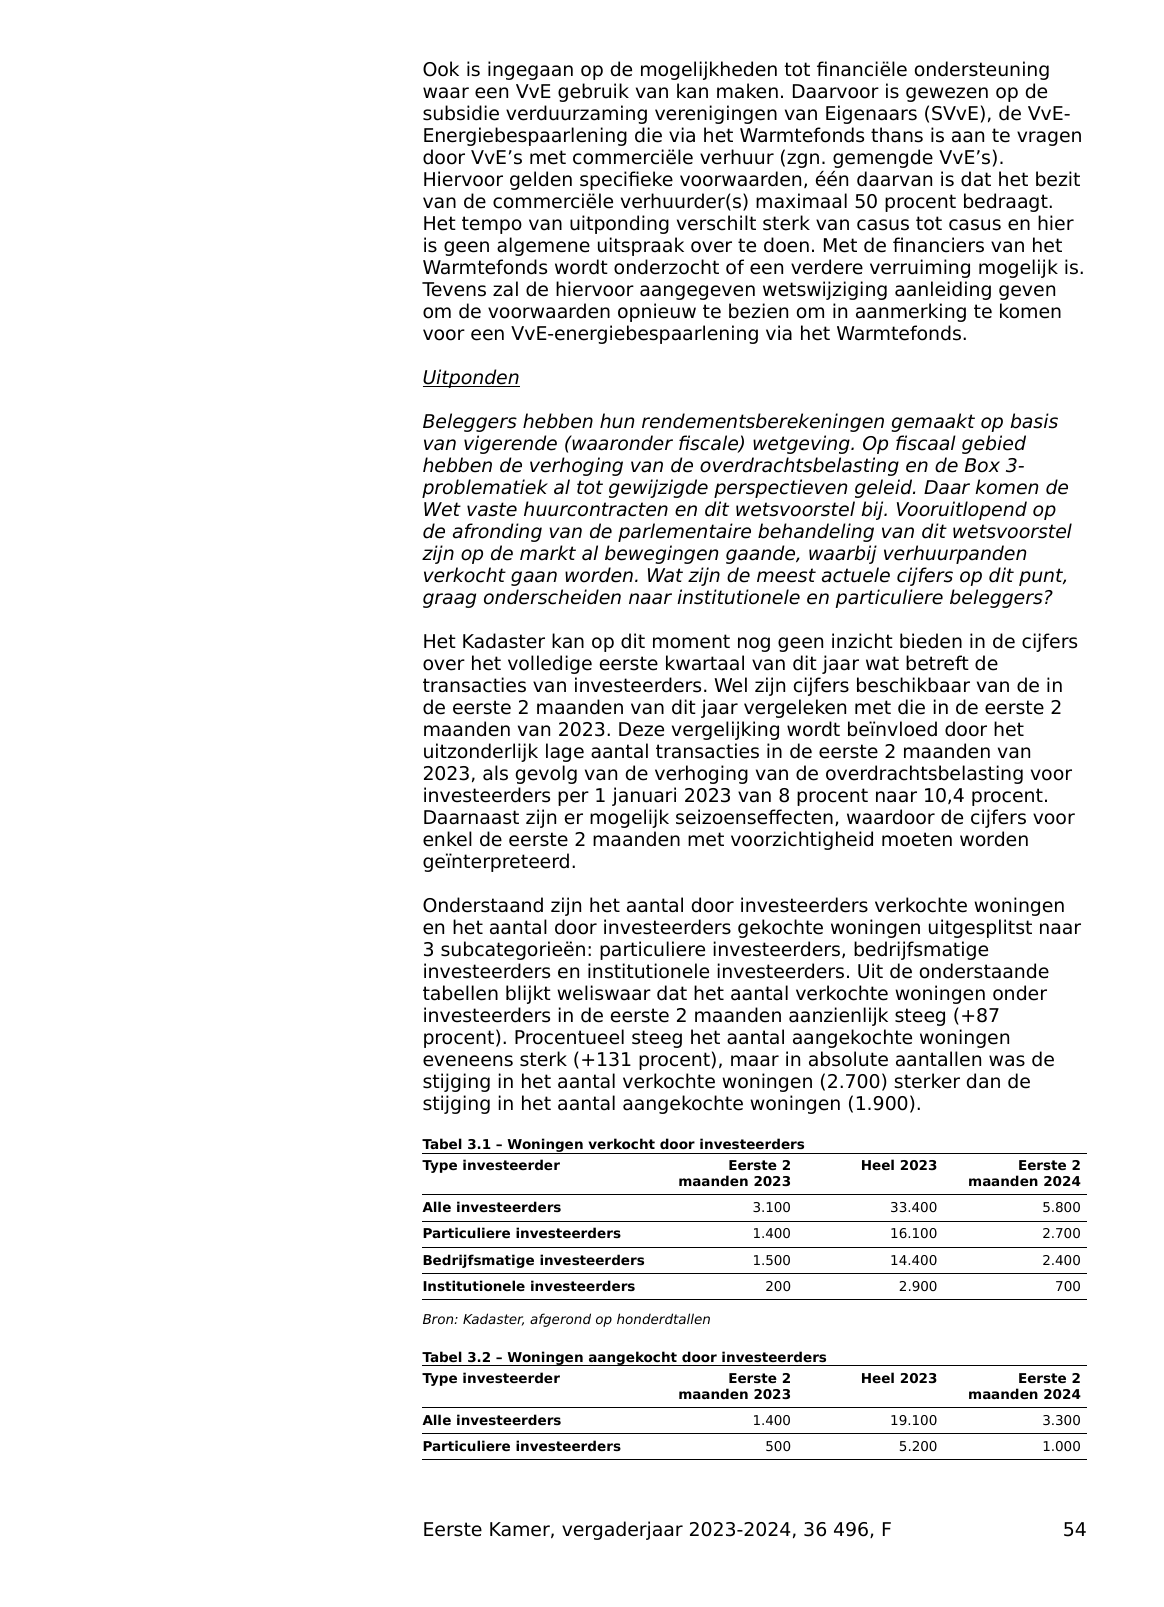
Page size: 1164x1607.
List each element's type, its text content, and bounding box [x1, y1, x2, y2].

table_cell Alle investeerders [422, 1408, 651, 1433]
table_cell Type investeerder [422, 1154, 651, 1194]
table_cell Eerste 2 maanden 2023 [651, 1366, 797, 1407]
text Ook is ingegaan op de mogelijkheden tot financiële ondersteuning waar een VvE gebruik van kan maken. Daarvoor is gewezen op de subsidie verduurzaming verenigingen van Eigenaars (SVvE), de VvE-Energiebespaarlening die via het Warmtefonds thans is aan te vragen door VvE’s met commerciële verhuur (zgn. gemengde VvE’s). Hiervoor gelden specifieke voorwaarden, één daarvan is dat het bezit van de commerciële verhuurder(s) maximaal 50 procent bedraagt. Het tempo van uitponding verschilt sterk van casus tot casus en hier is geen algemene uitspraak over te doen. Met de financiers van het Warmtefonds wordt onderzocht of een verdere verruiming mogelijk is. Tevens zal de hiervoor aangegeven wetswijziging aanleiding geven om de voorwaarden opnieuw te bezien om in aanmerking te komen voor een VvE-energiebespaarlening via het Warmtefonds. [422, 59, 1087, 345]
table_cell 1.400 [651, 1222, 797, 1247]
table_cell 19.100 [797, 1408, 943, 1433]
table_cell Institutionele investeerders [422, 1274, 651, 1299]
table_cell 2.700 [943, 1222, 1087, 1247]
table_cell 200 [651, 1274, 797, 1299]
text Onderstaand zijn het aantal door investeerders verkochte woningen en het aantal door investeerders gekochte woningen uitgesplitst naar 3 subcategorieën: particuliere investeerders, bedrijfsmatige investeerders en institutionele investeerders. Uit de onderstaande tabellen blijkt weliswaar dat het aantal verkochte woningen onder investeerders in de eerste 2 maanden aanzienlijk steeg (+87 procent). Procentueel steeg het aantal aangekochte woningen eveneens sterk (+131 procent), maar in absolute aantallen was de stijging in het aantal verkochte woningen (2.700) sterker dan de stijging in het aantal aangekochte woningen (1.900). [422, 895, 1087, 1115]
table_cell 3.300 [943, 1408, 1087, 1433]
table_cell Heel 2023 [797, 1154, 943, 1194]
table_cell Bedrijfsmatige investeerders [422, 1248, 651, 1273]
table_cell 14.400 [797, 1248, 943, 1273]
text Het Kadaster kan op dit moment nog geen inzicht bieden in de cijfers over het volledige eerste kwartaal van dit jaar wat betreft de transacties van investeerders. Wel zijn cijfers beschikbaar van de in de eerste 2 maanden van dit jaar vergeleken met die in de eerste 2 maanden van 2023. Deze vergelijking wordt beïnvloed door het uitzonderlijk lage aantal transacties in de eerste 2 maanden van 2023, als gevolg van de verhoging van de overdrachtsbelasting voor investeerders per 1 januari 2023 van 8 procent naar 10,4 procent. Daarnaast zijn er mogelijk seizoenseffecten, waardoor de cijfers voor enkel de eerste 2 maanden met voorzichtigheid moeten worden geïnterpreteerd. [422, 631, 1087, 873]
table_cell 2.400 [943, 1248, 1087, 1273]
table_cell 33.400 [797, 1195, 943, 1221]
table_header Tabel 3.2 – Woningen aangekocht door investeerders [422, 1349, 1087, 1365]
table_cell Eerste 2 maanden 2024 [943, 1154, 1087, 1194]
table_cell Eerste 2 maanden 2023 [651, 1154, 797, 1194]
table_cell 500 [651, 1434, 797, 1459]
table_cell 1.500 [651, 1248, 797, 1273]
table_cell Alle investeerders [422, 1195, 651, 1221]
table_cell 700 [943, 1274, 1087, 1299]
table_cell Particuliere investeerders [422, 1222, 651, 1247]
text Beleggers hebben hun rendementsberekeningen gemaakt op basis van vigerende (waaronder fiscale) wetgeving. Op fiscaal gebied hebben de verhoging van de overdrachtsbelasting en de Box 3-problematiek al tot gewijzigde perspectieven geleid. Daar komen de Wet vaste huurcontracten en dit wetsvoorstel bij. Vooruitlopend op de afronding van de parlementaire behandeling van dit wetsvoorstel zijn op de markt al bewegingen gaande, waarbij verhuurpanden verkocht gaan worden. Wat zijn de meest actuele cijfers op dit punt, graag onderscheiden naar institutionele en particuliere beleggers? [422, 411, 1087, 609]
table_cell Heel 2023 [797, 1366, 943, 1407]
table_cell 5.200 [797, 1434, 943, 1459]
table_cell Eerste 2 maanden 2024 [943, 1366, 1087, 1407]
table_cell 1.000 [943, 1434, 1087, 1459]
table_cell 1.400 [651, 1408, 797, 1433]
table_cell 16.100 [797, 1222, 943, 1247]
table_cell 3.100 [651, 1195, 797, 1221]
table_cell Bron: Kadaster, afgerond op honderdtallen [422, 1300, 1087, 1327]
subtitle Uitponden [422, 367, 1087, 389]
table_cell Type investeerder [422, 1366, 651, 1407]
table_header Tabel 3.1 – Woningen verkocht door investeerders [422, 1137, 1087, 1152]
table_cell 2.900 [797, 1274, 943, 1299]
table_cell 5.800 [943, 1195, 1087, 1221]
table_cell Particuliere investeerders [422, 1434, 651, 1459]
